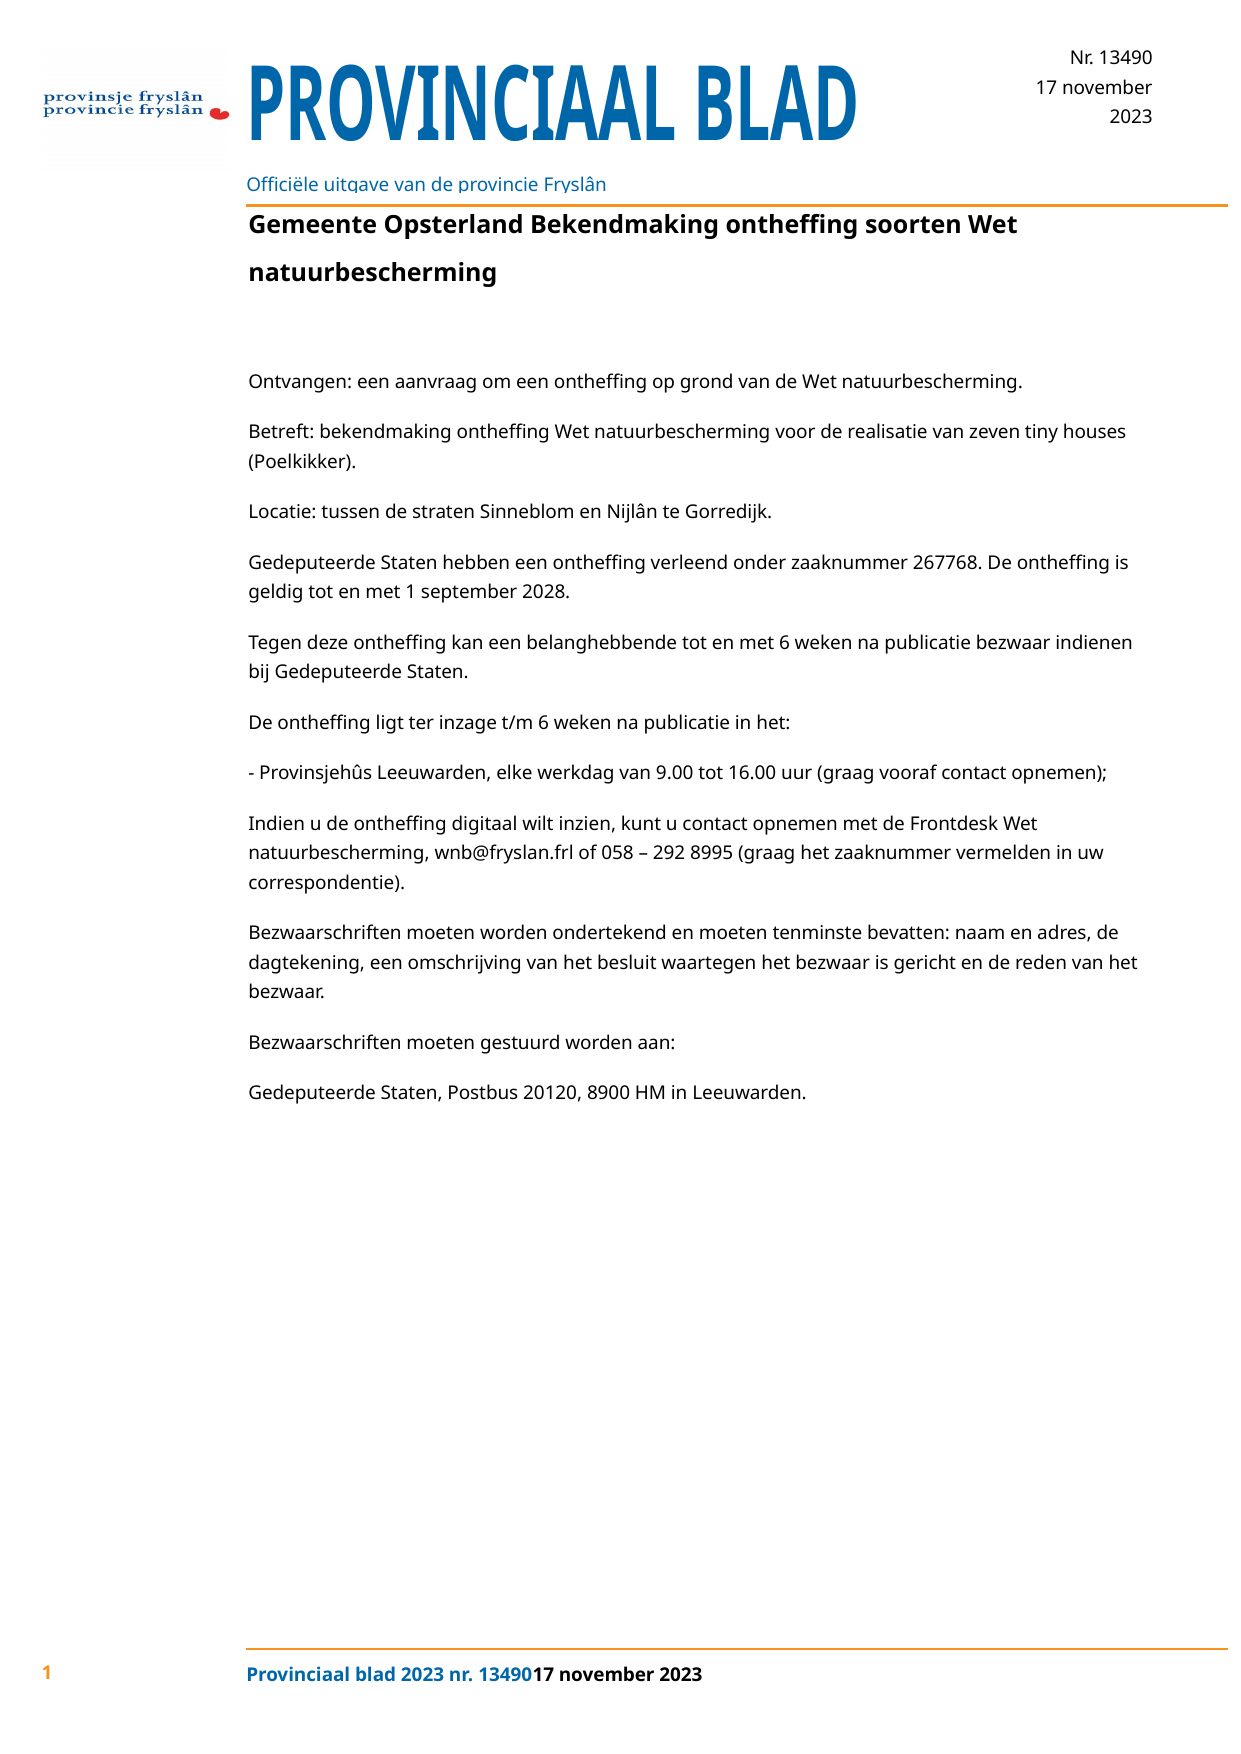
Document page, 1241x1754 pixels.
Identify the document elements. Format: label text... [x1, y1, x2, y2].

text De ontheffing ligt ter inzage t/m 6 weken na publicatie in het: [248, 709, 1152, 735]
text Bezwaarschriften moeten worden ondertekend en moeten tenminste bevatten: naam en adres, de dagtekening, een omschrijving van het besluit waartegen het bezwaar is gericht en de reden van het bezwaar. [248, 919, 1152, 1004]
text Gemeente Opsterland Bekendmaking ontheffing soorten Wet natuurbescherming [248, 207, 1152, 288]
text Betreft: bekendmaking ontheffing Wet natuurbescherming voor de realisatie van zeven tiny houses (Poelkikker). [248, 419, 1152, 474]
text Gedeputeerde Staten, Postbus 20120, 8900 HM in Leeuwarden. [248, 1079, 1152, 1105]
text Bezwaarschriften moeten gestuurd worden aan: [248, 1029, 1152, 1055]
text Tegen deze ontheffing kan een belanghebbende tot en met 6 weken na publicatie bezwaar indienen bij Gedeputeerde Staten. [248, 629, 1152, 684]
text Ontvangen: een aanvraag om een ontheffing op grond van de Wet natuurbescherming. [248, 368, 1152, 394]
text - Provinsjehûs Leeuwarden, elke werkdag van 9.00 tot 16.00 uur (graag vooraf contact opnemen); [248, 759, 1152, 785]
picture [41, 47, 231, 172]
text Locatie: tussen de straten Sinneblom en Nijlân te Gorredijk. [248, 499, 1152, 524]
text Gedeputeerde Staten hebben een ontheffing verleend onder zaaknummer 267768. De ontheffing is geldig tot en met 1 september 2028. [248, 549, 1152, 604]
text Indien u de ontheffing digitaal wilt inzien, kunt u contact opnemen met de Frontdesk Wet natuurbescherming, wnb@fryslan.frl of 058 – 292 8995 (graag het zaaknummer vermelden in uw correspondentie). [248, 810, 1152, 895]
